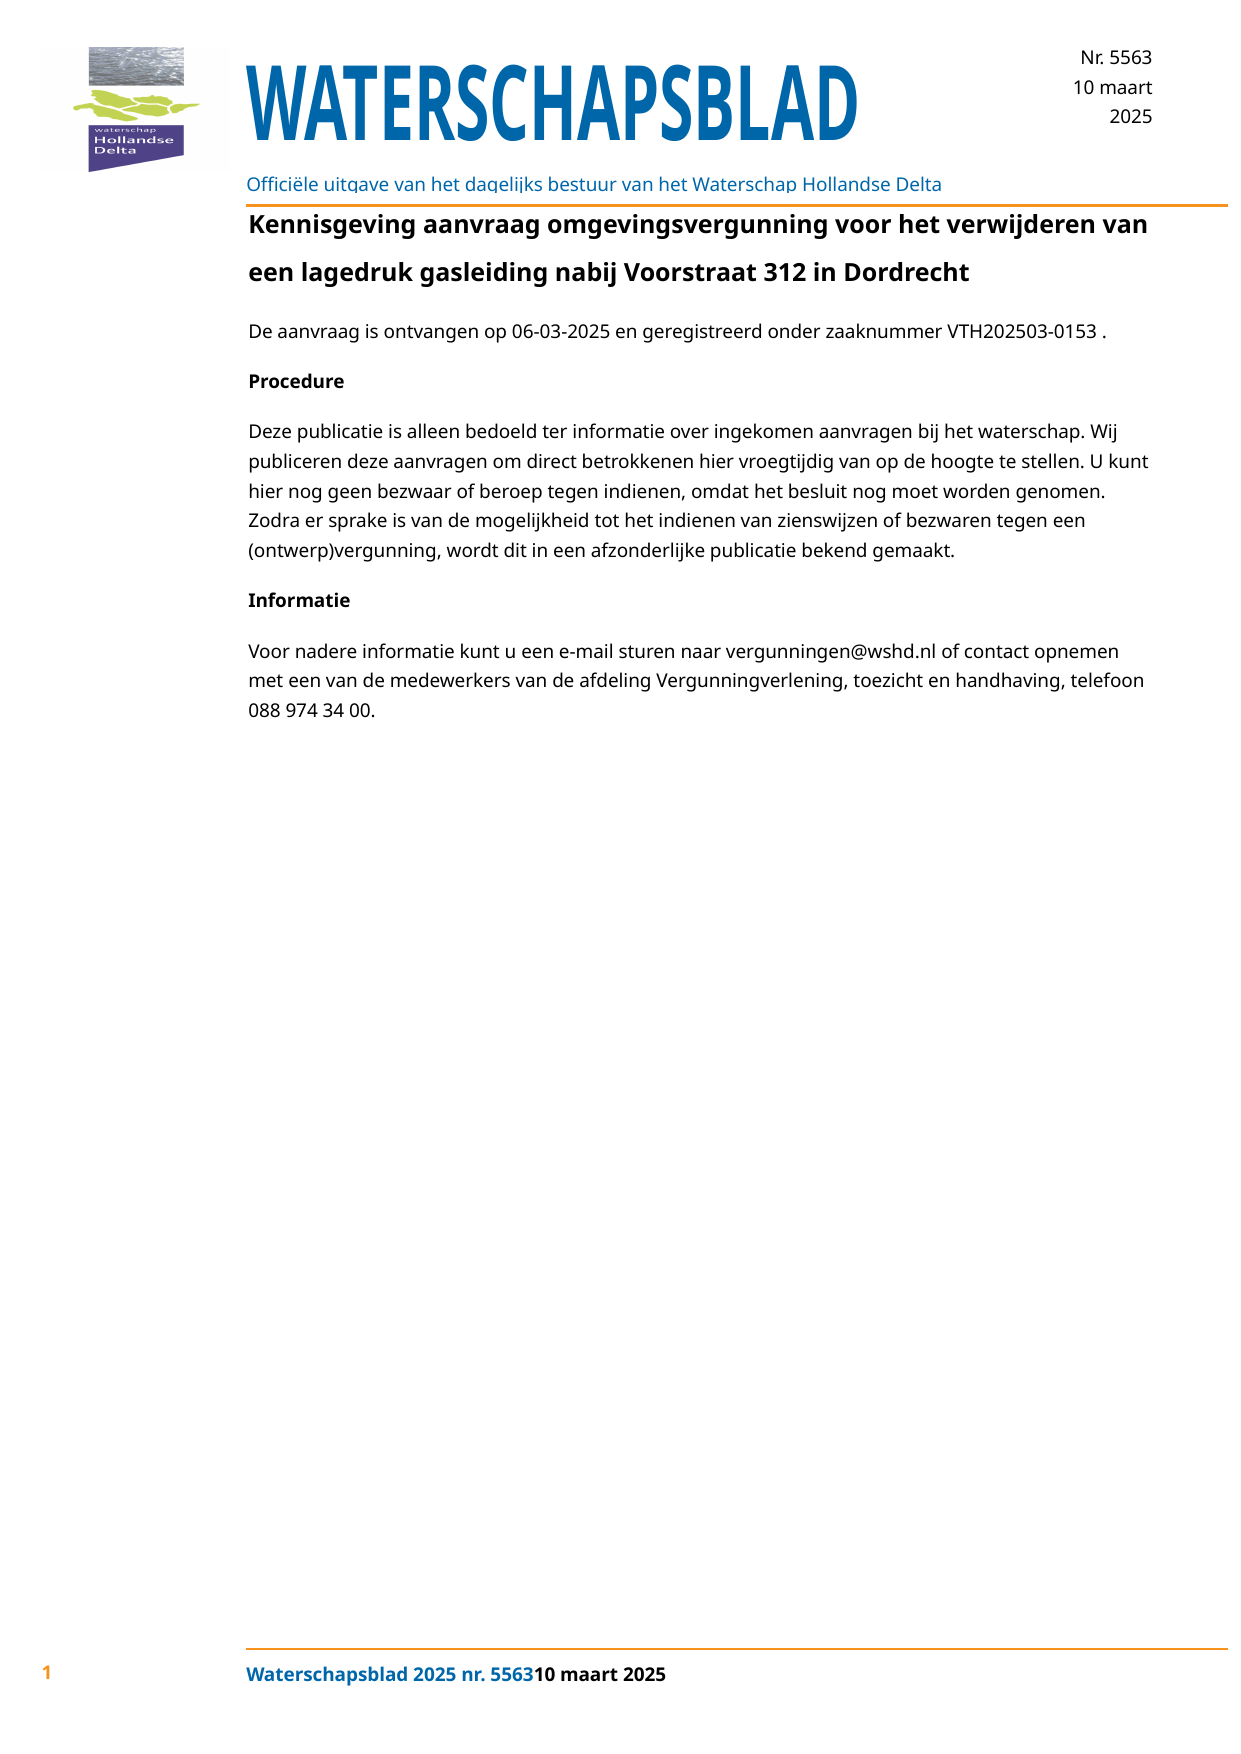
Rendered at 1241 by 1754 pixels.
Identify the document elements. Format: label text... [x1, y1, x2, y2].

text Informatie [248, 587, 1152, 613]
picture [41, 47, 231, 172]
text Voor nadere informatie kunt u een e-mail sturen naar vergunningen@wshd.nl of contact opnemen met een van de medewerkers van de afdeling Vergunningverlening, toezicht en handhaving, telefoon 088 974 34 00. [248, 638, 1152, 723]
text Procedure [248, 368, 1152, 394]
text De aanvraag is ontvangen op 06-03-2025 en geregistreerd onder zaaknummer VTH202503-0153 . [248, 318, 1152, 344]
text Kennisgeving aanvraag omgevingsvergunning voor het verwijderen van een lagedruk gasleiding nabij Voorstraat 312 in Dordrecht [248, 207, 1152, 288]
text Deze publicatie is alleen bedoeld ter informatie over ingekomen aanvragen bij het waterschap. Wij publiceren deze aanvragen om direct betrokkenen hier vroegtijdig van op de hoogte te stellen. U kunt hier nog geen bezwaar of beroep tegen indienen, omdat het besluit nog moet worden genomen. Zodra er sprake is van de mogelijkheid tot het indienen van zienswijzen of bezwaren tegen een (ontwerp)vergunning, wordt dit in een afzonderlijke publicatie bekend gemaakt. [248, 419, 1152, 563]
